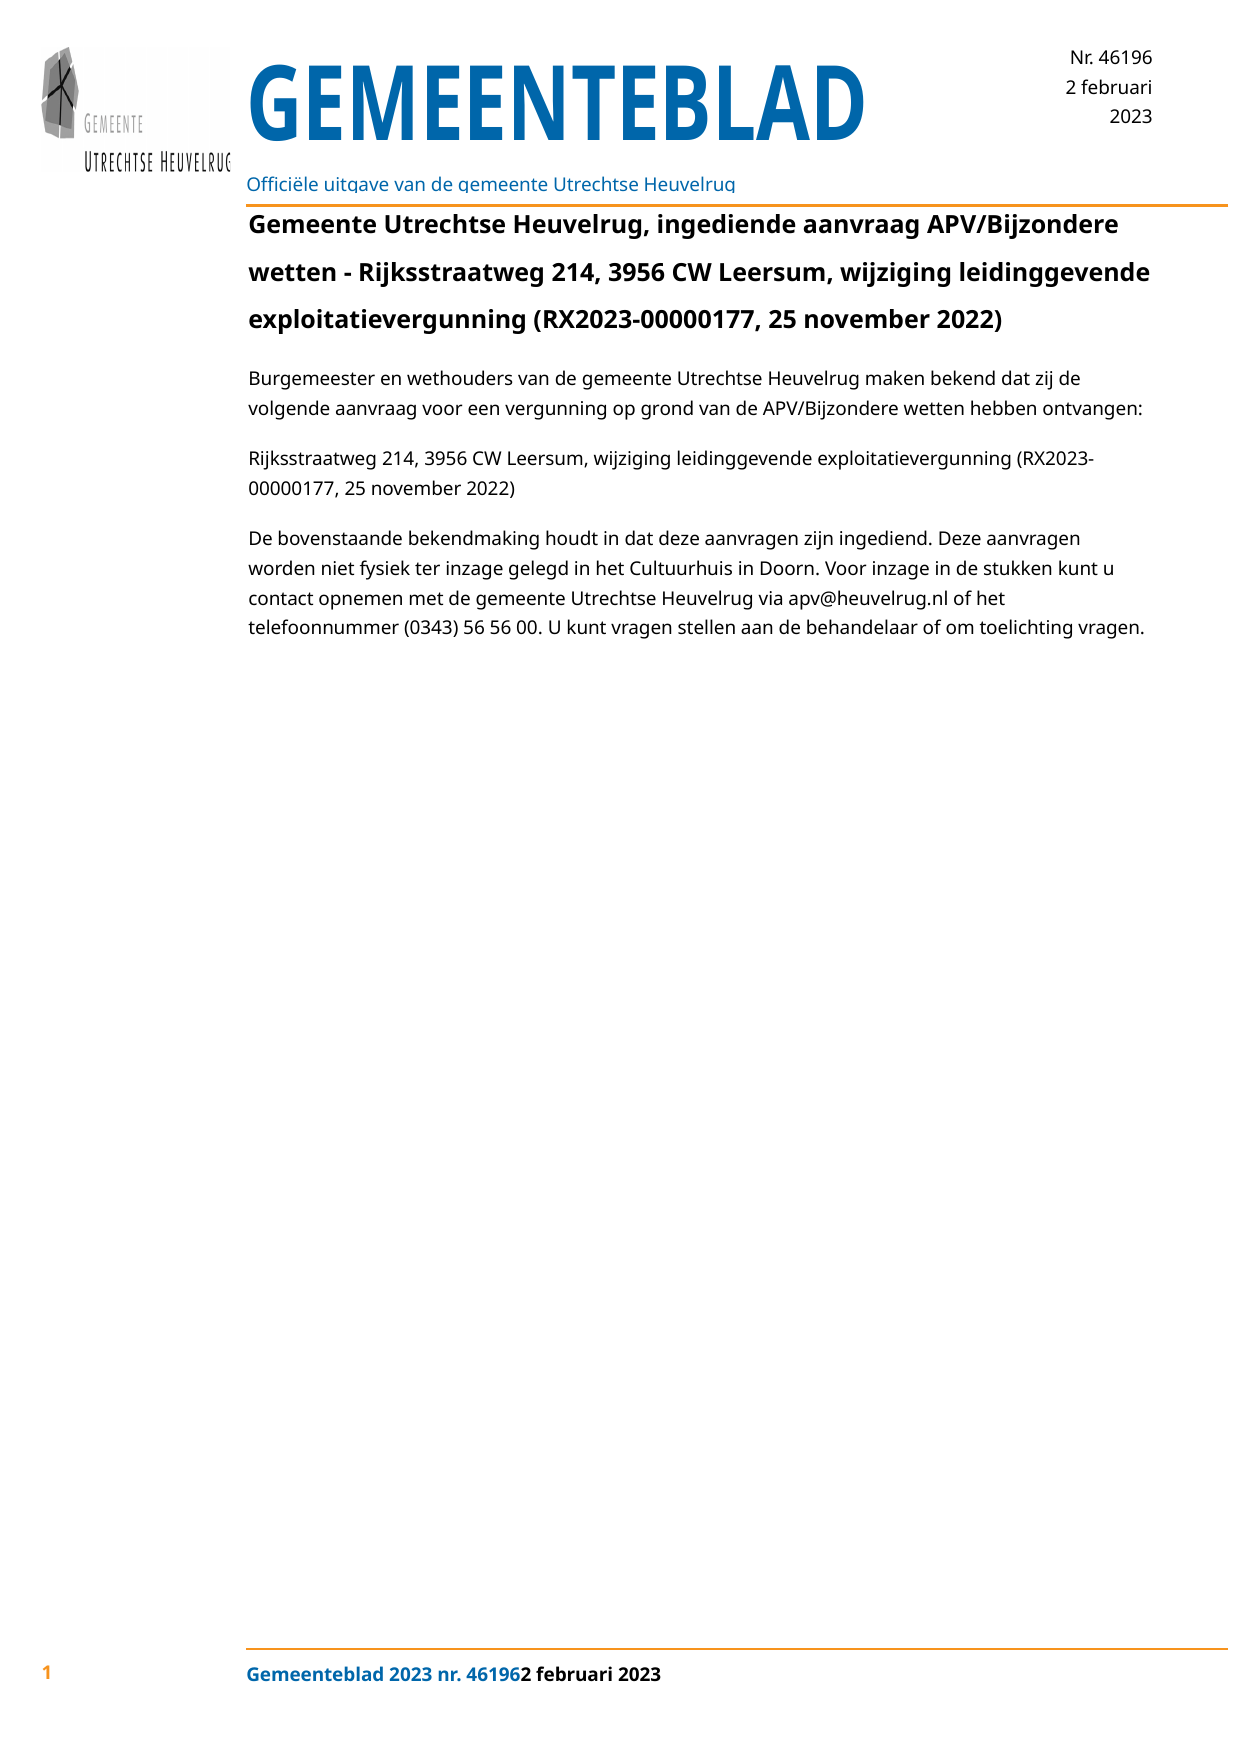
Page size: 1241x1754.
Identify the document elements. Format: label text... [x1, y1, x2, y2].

text De bovenstaande bekendmaking houdt in dat deze aanvragen zijn ingediend. Deze aanvragen worden niet fysiek ter inzage gelegd in het Cultuurhuis in Doorn. Voor inzage in de stukken kunt u contact opnemen met de gemeente Utrechtse Heuvelrug via apv@heuvelrug.nl of het telefoonnummer (0343) 56 56 00. U kunt vragen stellen aan de behandelaar of om toelichting vragen. [248, 526, 1152, 640]
text Rijksstraatweg 214, 3956 CW Leersum, wijziging leidinggevende exploitatievergunning (RX2023-00000177, 25 november 2022) [248, 446, 1152, 501]
picture [41, 47, 231, 172]
text Burgemeester en wethouders van de gemeente Utrechtse Heuvelrug maken bekend dat zij de volgende aanvraag voor een vergunning op grond van de APV/Bijzondere wetten hebben ontvangen: [248, 366, 1152, 421]
text Gemeente Utrechtse Heuvelrug, ingediende aanvraag APV/Bijzondere wetten - Rijksstraatweg 214, 3956 CW Leersum, wijziging leidinggevende exploitatievergunning (RX2023-00000177, 25 november 2022) [248, 207, 1152, 336]
